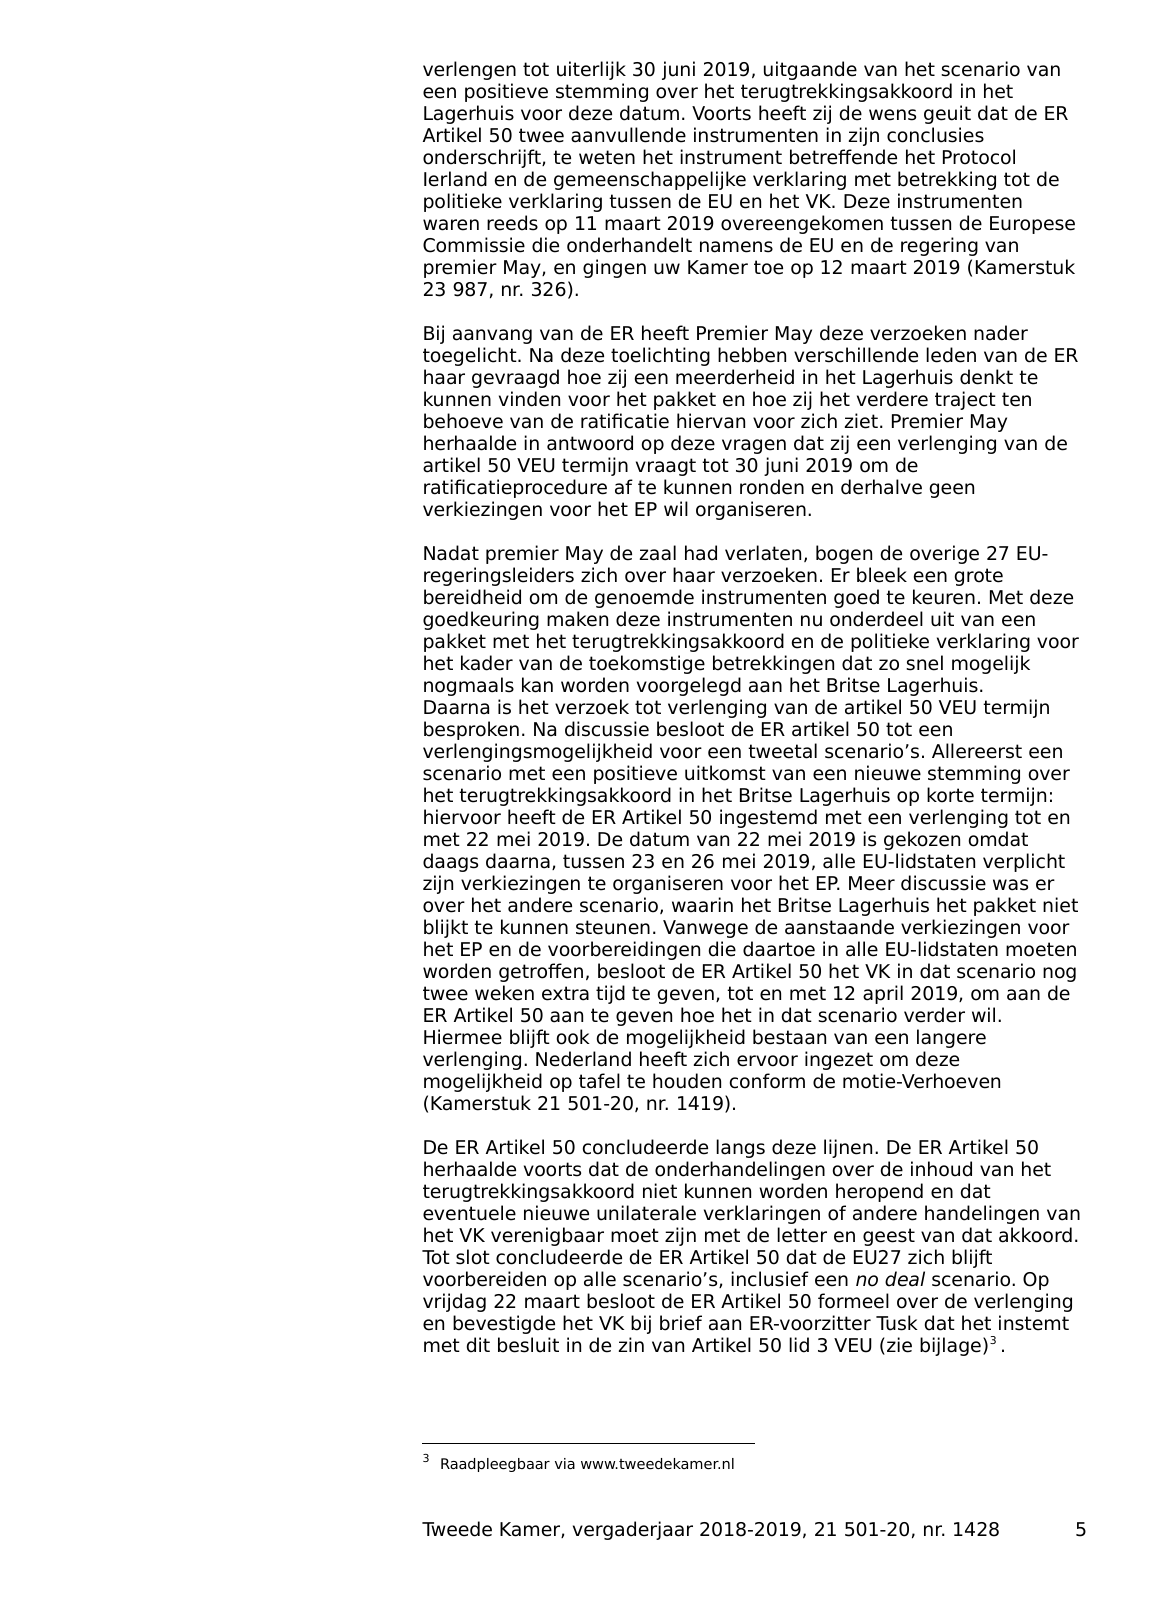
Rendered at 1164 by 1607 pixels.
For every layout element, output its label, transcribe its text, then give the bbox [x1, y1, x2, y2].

text verlengen tot uiterlijk 30 juni 2019, uitgaande van het scenario van een positieve stemming over het terugtrekkingsakkoord in het Lagerhuis voor deze datum. Voorts heeft zij de wens geuit dat de ER Artikel 50 twee aanvullende instrumenten in zijn conclusies onderschrijft, te weten het instrument betreffende het Protocol Ierland en de gemeenschappelijke verklaring met betrekking tot de politieke verklaring tussen de EU en het VK. Deze instrumenten waren reeds op 11 maart 2019 overeengekomen tussen de Europese Commissie die onderhandelt namens de EU en de regering van premier May, en gingen uw Kamer toe op 12 maart 2019 (Kamerstuk 23 987, nr. 326). [422, 59, 1087, 301]
text Nadat premier May de zaal had verlaten, bogen de overige 27 EU-regeringsleiders zich over haar verzoeken. Er bleek een grote bereidheid om de genoemde instrumenten goed te keuren. Met deze goedkeuring maken deze instrumenten nu onderdeel uit van een pakket met het terugtrekkingsakkoord en de politieke verklaring voor het kader van de toekomstige betrekkingen dat zo snel mogelijk nogmaals kan worden voorgelegd aan het Britse Lagerhuis. [422, 543, 1087, 697]
text Bij aanvang van de ER heeft Premier May deze verzoeken nader toegelicht. Na deze toelichting hebben verschillende leden van de ER haar gevraagd hoe zij een meerderheid in het Lagerhuis denkt te kunnen vinden voor het pakket en hoe zij het verdere traject ten behoeve van de ratificatie hiervan voor zich ziet. Premier May herhaalde in antwoord op deze vragen dat zij een verlenging van de artikel 50 VEU termijn vraagt tot 30 juni 2019 om de ratificatieprocedure af te kunnen ronden en derhalve geen verkiezingen voor het EP wil organiseren. [422, 323, 1087, 521]
text Daarna is het verzoek tot verlenging van de artikel 50 VEU termijn besproken. Na discussie besloot de ER artikel 50 tot een verlengingsmogelijkheid voor een tweetal scenario’s. Allereerst een scenario met een positieve uitkomst van een nieuwe stemming over het terugtrekkingsakkoord in het Britse Lagerhuis op korte termijn: hiervoor heeft de ER Artikel 50 ingestemd met een verlenging tot en met 22 mei 2019. De datum van 22 mei 2019 is gekozen omdat daags daarna, tussen 23 en 26 mei 2019, alle EU-lidstaten verplicht zijn verkiezingen te organiseren voor het EP. Meer discussie was er over het andere scenario, waarin het Britse Lagerhuis het pakket niet blijkt te kunnen steunen. Vanwege de aanstaande verkiezingen voor het EP en de voorbereidingen die daartoe in alle EU-lidstaten moeten worden getroffen, besloot de ER Artikel 50 het VK in dat scenario nog twee weken extra tijd te geven, tot en met 12 april 2019, om aan de ER Artikel 50 aan te geven hoe het in dat scenario verder wil. Hiermee blijft ook de mogelijkheid bestaan van een langere verlenging. Nederland heeft zich ervoor ingezet om deze mogelijkheid op tafel te houden conform de motie-Verhoeven (Kamerstuk 21 501-20, nr. 1419). [422, 697, 1087, 1114]
text De ER Artikel 50 concludeerde langs deze lijnen. De ER Artikel 50 herhaalde voorts dat de onderhandelingen over de inhoud van het terugtrekkingsakkoord niet kunnen worden heropend en dat eventuele nieuwe unilaterale verklaringen of andere handelingen van het VK verenigbaar moet zijn met de letter en geest van dat akkoord. Tot slot concludeerde de ER Artikel 50 dat de EU27 zich blijft voorbereiden op alle scenario’s, inclusief een no deal scenario. Op vrijdag 22 maart besloot de ER Artikel 50 formeel over de verlenging en bevestigde het VK bij brief aan ER-voorzitter Tusk dat het instemt met dit besluit in de zin van Artikel 50 lid 3 VEU (zie bijlage). [422, 1137, 1087, 1356]
text Raadpleegbaar via www.tweedekamer.nl [422, 1452, 1087, 1474]
